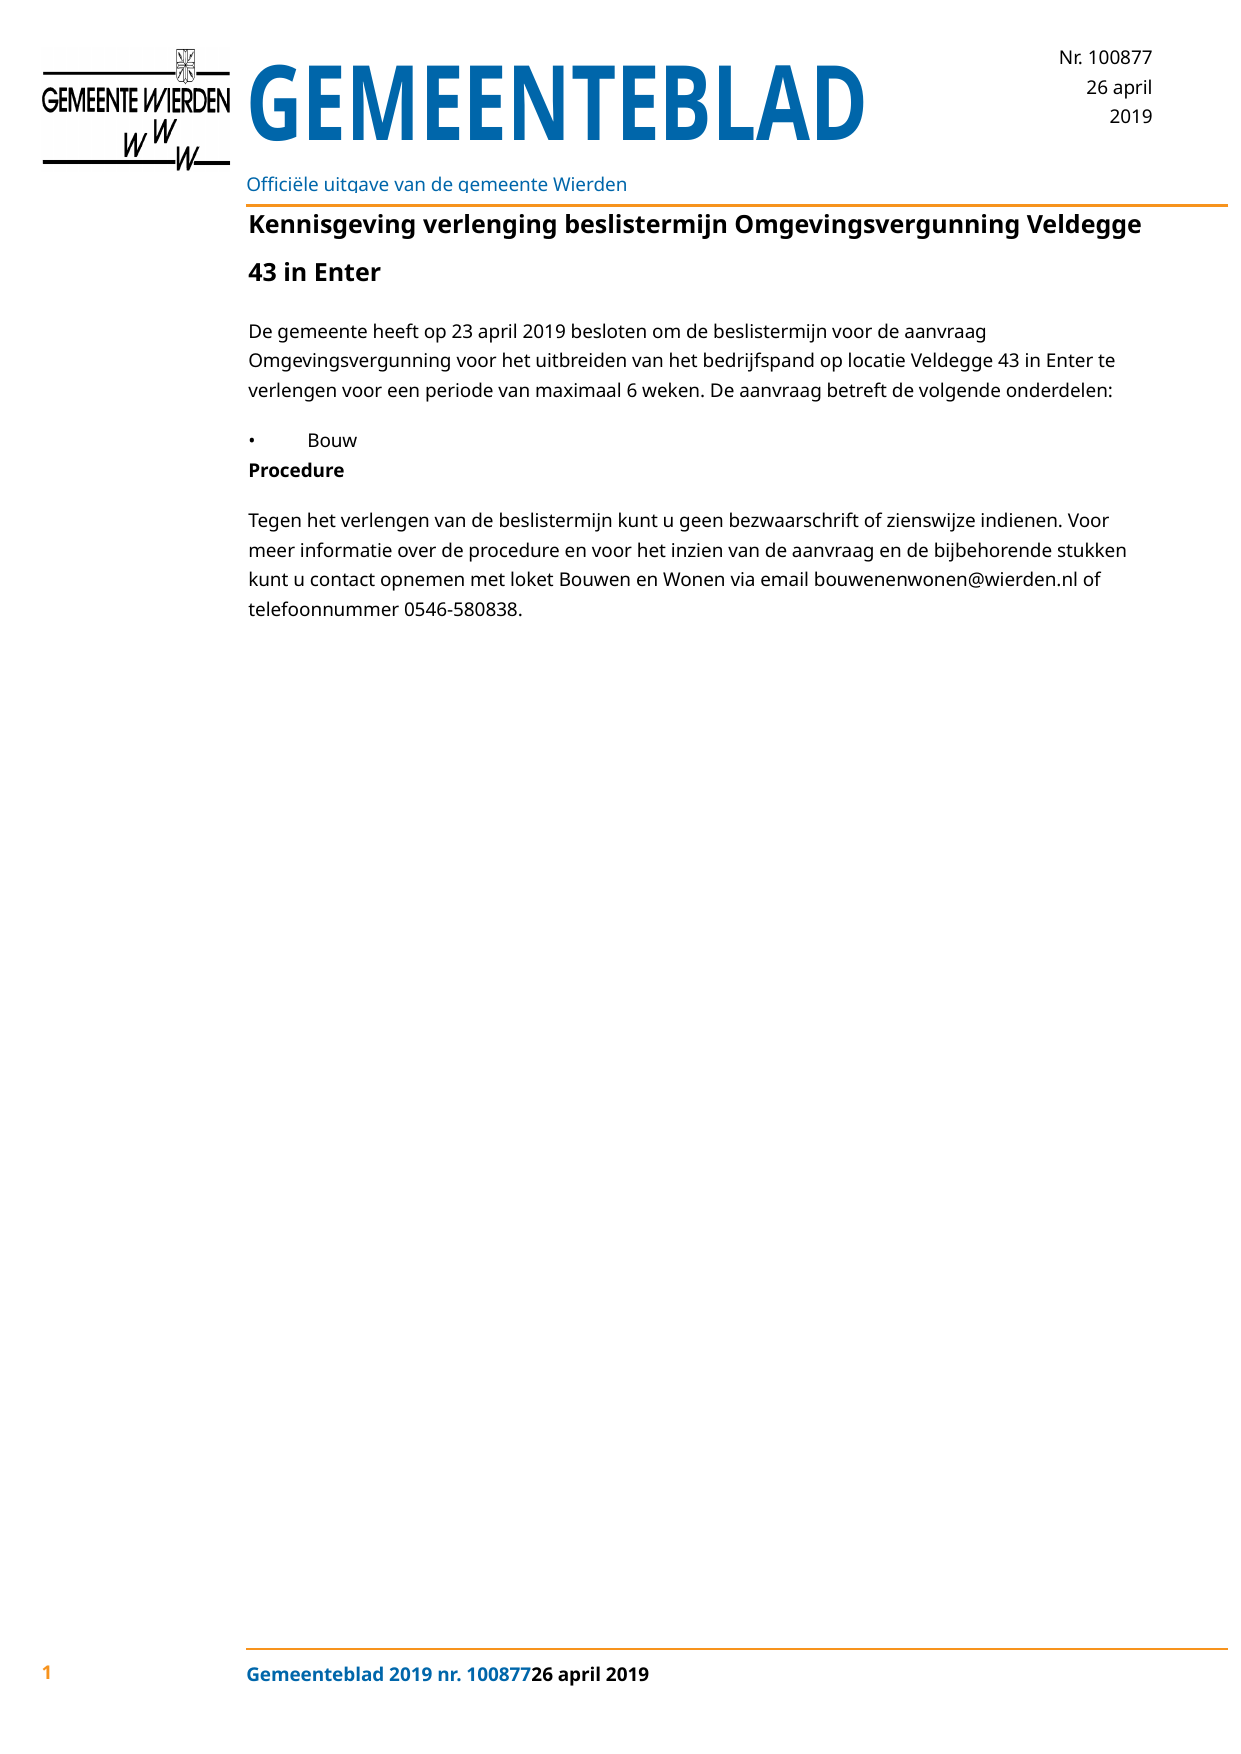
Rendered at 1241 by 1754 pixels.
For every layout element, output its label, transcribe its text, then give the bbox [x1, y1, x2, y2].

text Tegen het verlengen van de beslistermijn kunt u geen bezwaarschrift of zienswijze indienen. Voor meer informatie over de procedure en voor het inzien van de aanvraag en de bijbehorende stukken kunt u contact opnemen met loket Bouwen en Wonen via email bouwenenwonen@wierden.nl of telefoonnummer 0546-580838. [248, 507, 1152, 622]
picture [41, 47, 231, 172]
text Kennisgeving verlenging beslistermijn Omgevingsvergunning Veldegge 43 in Enter [248, 207, 1152, 288]
text Procedure [248, 457, 1152, 483]
list Bouw [248, 427, 1152, 453]
text De gemeente heeft op 23 april 2019 besloten om de beslistermijn voor de aanvraag Omgevingsvergunning voor het uitbreiden van het bedrijfspand op locatie Veldegge 43 in Enter te verlengen voor een periode van maximaal 6 weken. De aanvraag betreft de volgende onderdelen: [248, 318, 1152, 403]
